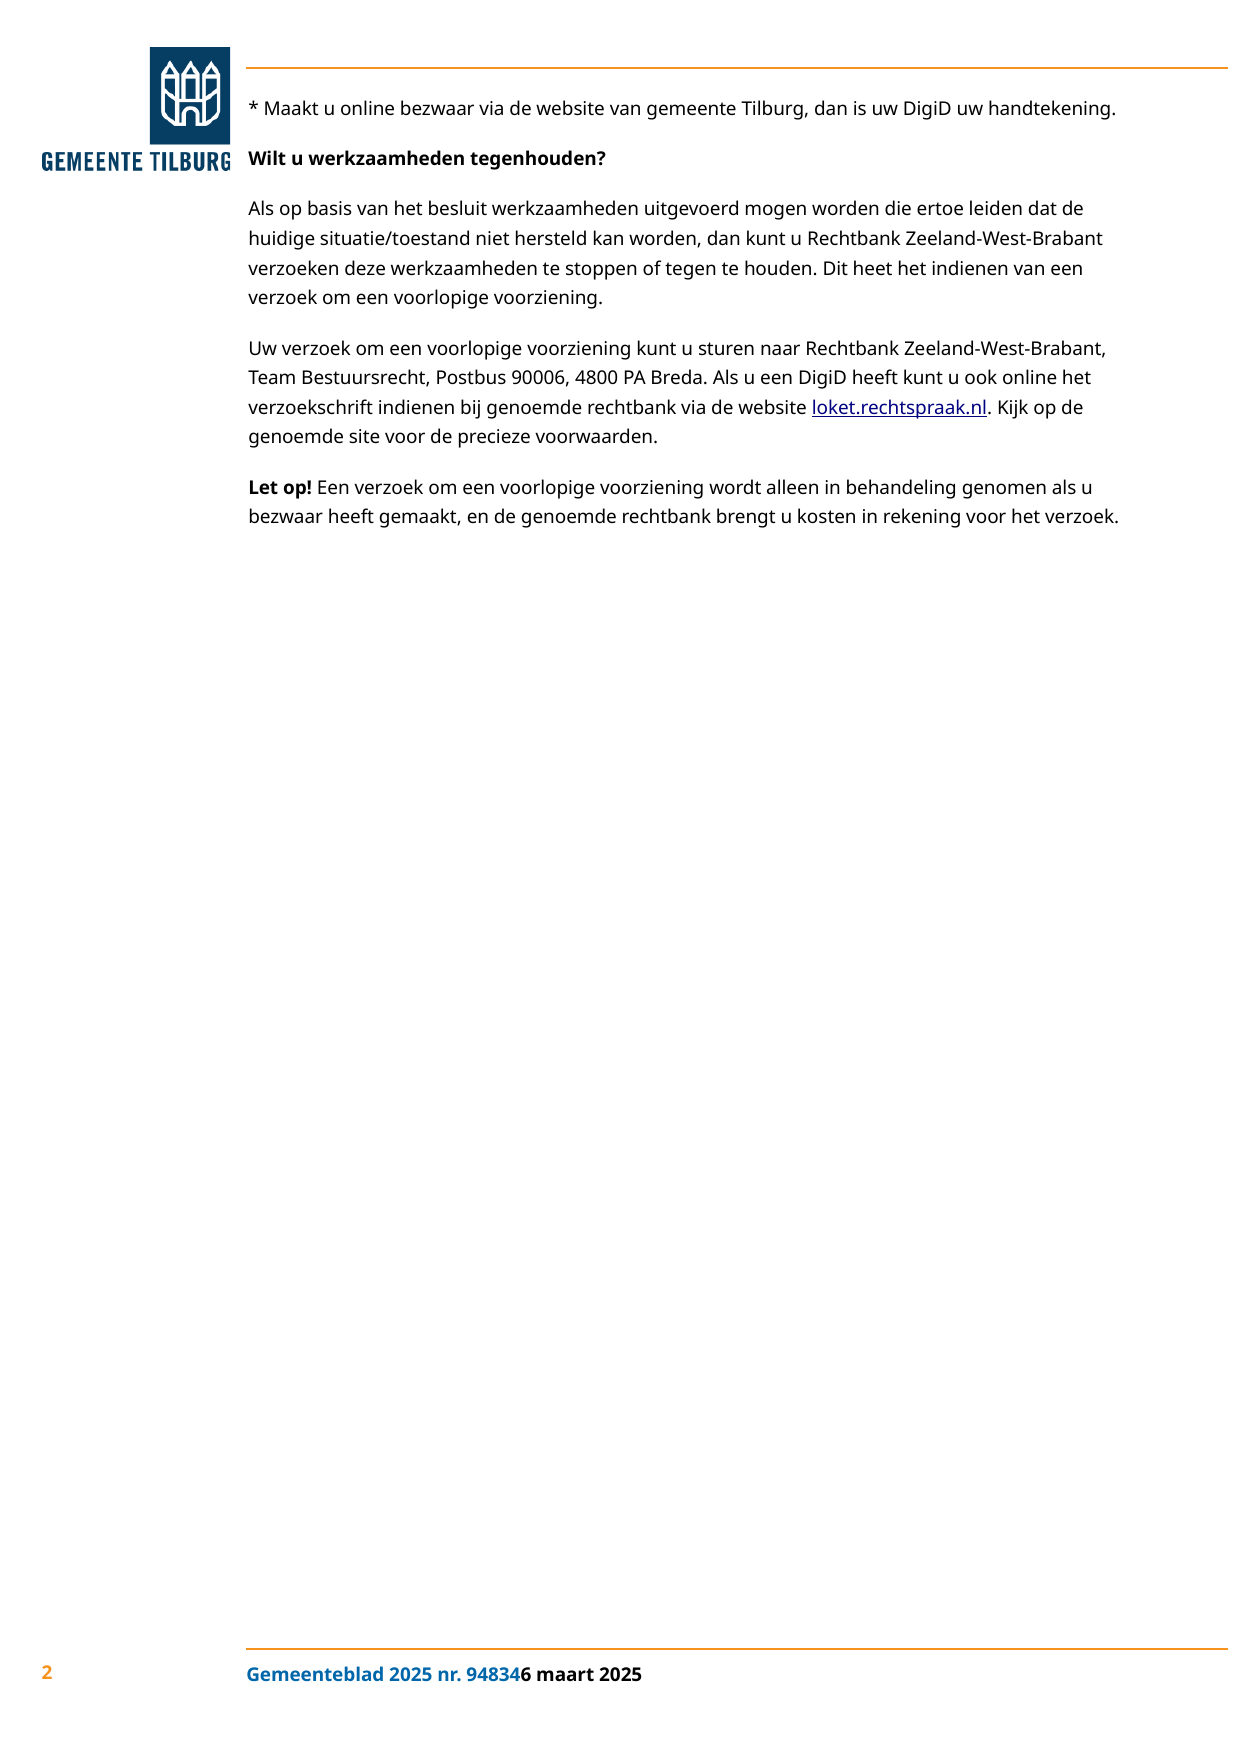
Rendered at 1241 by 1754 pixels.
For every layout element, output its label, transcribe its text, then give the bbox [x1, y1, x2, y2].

text Wilt u werkzaamheden tegenhouden? [248, 145, 1152, 171]
text * Maakt u online bezwaar via de website van gemeente Tilburg, dan is uw DigiD uw handtekening. [248, 95, 1152, 121]
text Als op basis van het besluit werkzaamheden uitgevoerd mogen worden die ertoe leiden dat de huidige situatie/toestand niet hersteld kan worden, dan kunt u Rechtbank Zeeland-West-Brabant verzoeken deze werkzaamheden te stoppen of tegen te houden. Dit heet het indienen van een verzoek om een voorlopige voorziening. [248, 196, 1152, 310]
picture [41, 47, 231, 172]
text Let op! Een verzoek om een voorlopige voorziening wordt alleen in behandeling genomen als u bezwaar heeft gemaakt, en de genoemde rechtbank brengt u kosten in rekening voor het verzoek. [248, 474, 1152, 529]
text Uw verzoek om een voorlopige voorziening kunt u sturen naar Rechtbank Zeeland-West-Brabant, Team Bestuursrecht, Postbus 90006, 4800 PA Breda. Als u een DigiD heeft kunt u ook online het verzoekschrift indienen bij genoemde rechtbank via de website loket.rechtspraak.nl. Kijk op de genoemde site voor de precieze voorwaarden. [248, 335, 1152, 449]
